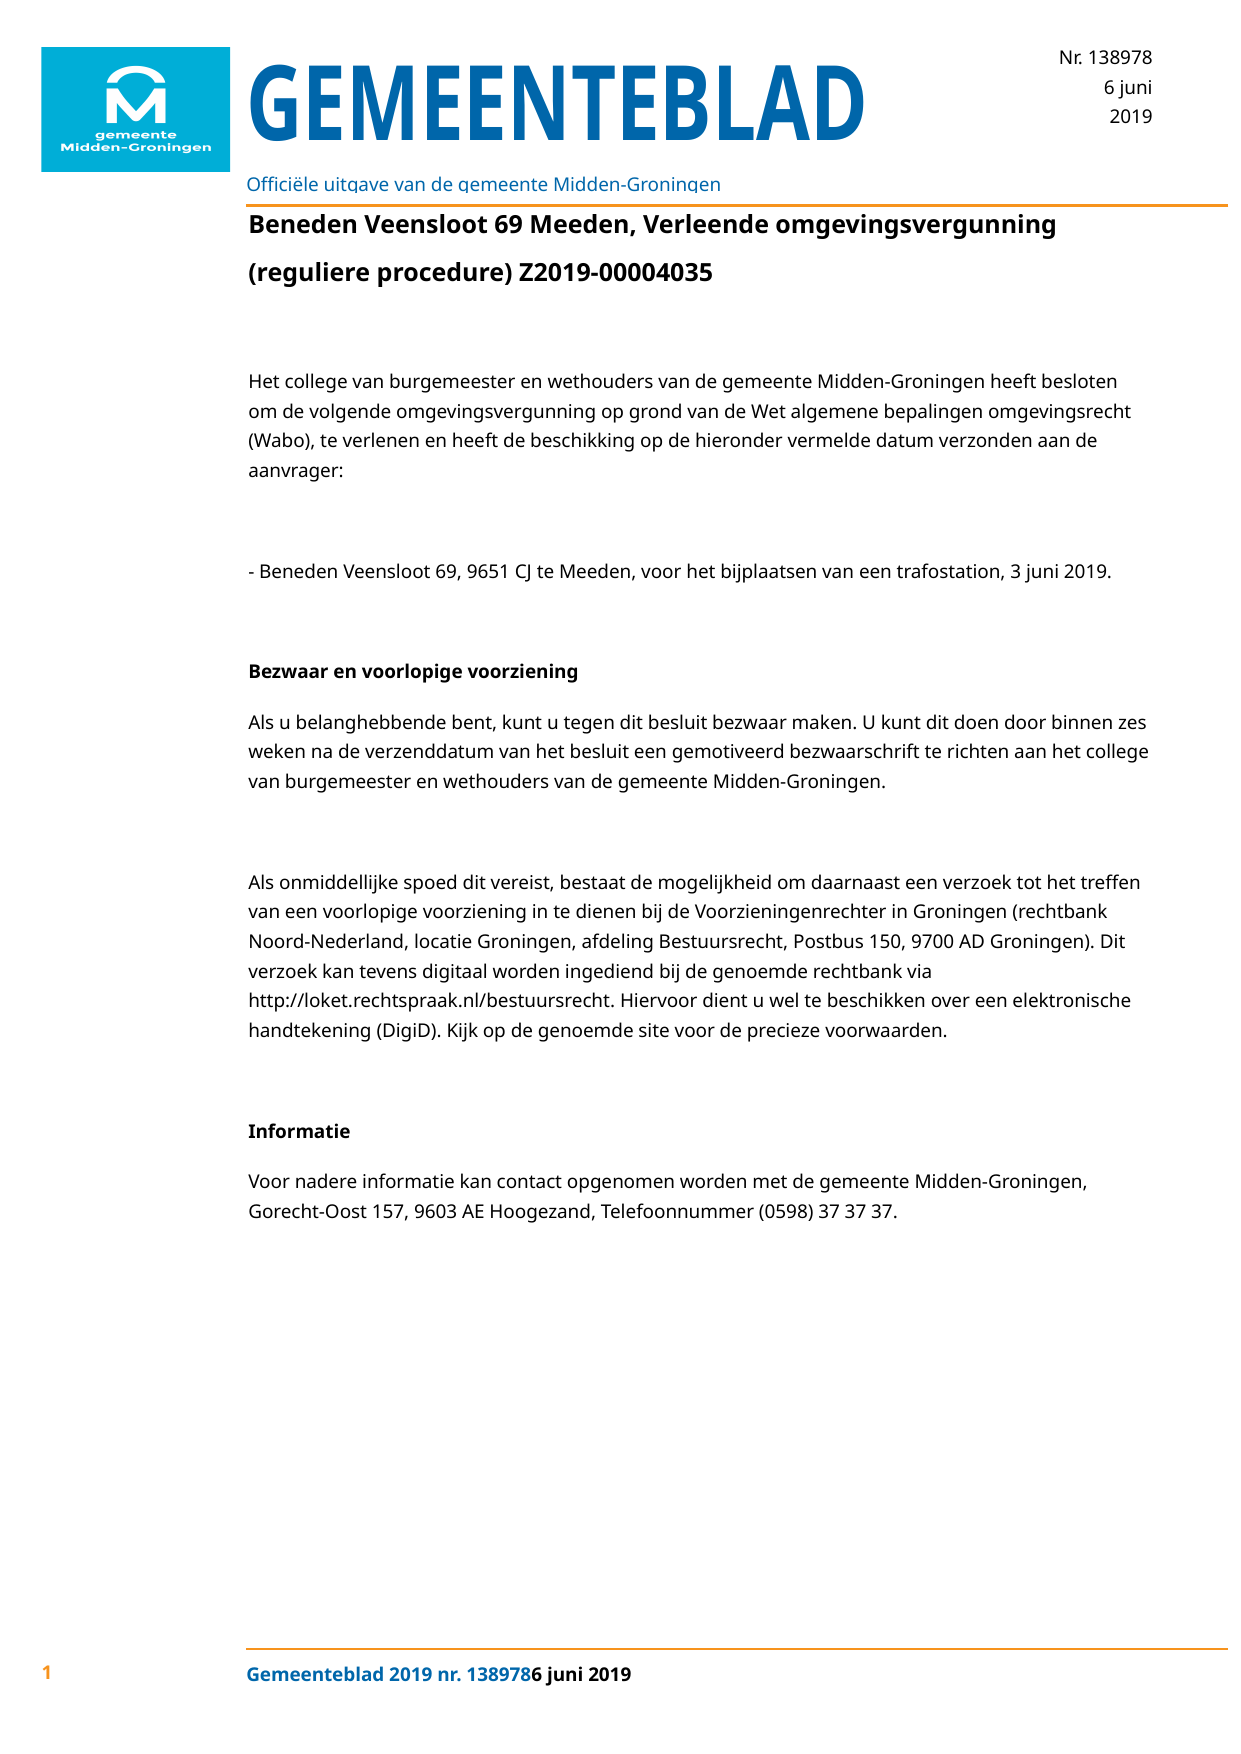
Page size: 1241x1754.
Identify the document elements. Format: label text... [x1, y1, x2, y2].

picture [184, 146, 190, 153]
text Informatie [248, 1118, 1152, 1144]
text Het college van burgemeester en wethouders van de gemeente Midden-Groningen heeft besloten om de volgende omgevingsvergunning op grond van de Wet algemene bepalingen omgevingsrecht (Wabo), te verlenen en heeft de beschikking op de hieronder vermelde datum verzonden aan de aanvrager: [248, 368, 1152, 483]
picture [107, 89, 165, 122]
text Als onmiddellijke spoed dit vereist, bestaat de mogelijkheid om daarnaast een verzoek tot het treffen van een voorlopige voorziening in te dienen bij de Voorzieningenrechter in Groningen (rechtbank Noord-Nederland, locatie Groningen, afdeling Bestuursrecht, Postbus 150, 9700 AD Groningen). Dit verzoek kan tevens digitaal worden ingediend bij de genoemde rechtbank via http://loket.rechtspraak.nl/bestuursrecht. Hiervoor dient u wel te beschikken over een elektronische handtekening (DigiD). Kijk op de genoemde site voor de precieze voorwaarden. [248, 869, 1152, 1043]
text Bezwaar en voorlopige voorziening [248, 659, 1152, 684]
text Beneden Veensloot 69 Meeden, Verleende omgevingsvergunning (reguliere procedure) Z2019-00004035 [248, 207, 1152, 288]
text Voor nadere informatie kan contact opgenomen worden met de gemeente Midden-Groningen, Gorecht-Oost 157, 9603 AE Hoogezand, Telefoonnummer (0598) 37 37 37. [248, 1168, 1152, 1224]
text Als u belanghebbende bent, kunt u tegen dit besluit bezwaar maken. U kunt dit doen door binnen zes weken na de verzenddatum van het besluit een gemotiveerd bezwaarschrift te richten aan het college van burgemeester en wethouders van de gemeente Midden-Groningen. [248, 709, 1152, 794]
text - Beneden Veensloot 69, 9651 CJ te Meeden, voor het bijplaatsen van een trafostation, 3 juni 2019. [248, 558, 1152, 584]
picture [108, 66, 164, 82]
